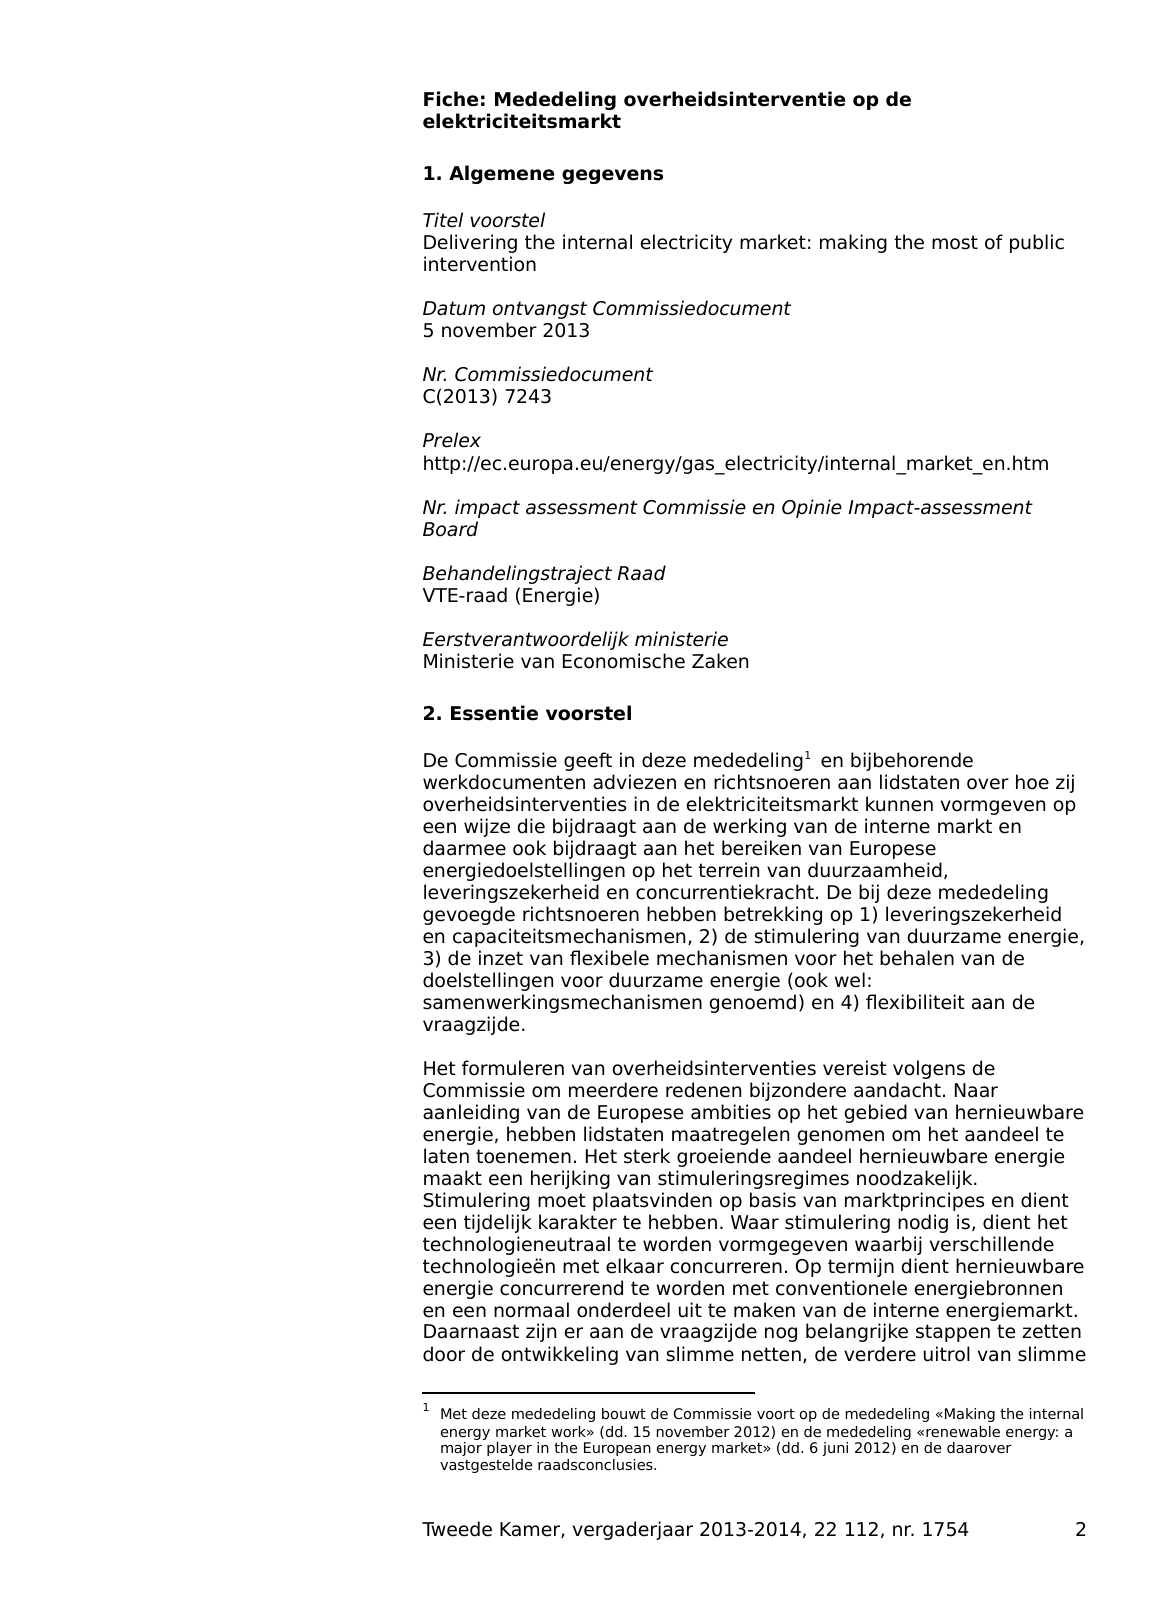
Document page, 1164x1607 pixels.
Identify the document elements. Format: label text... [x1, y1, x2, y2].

subtitle 2. Essentie voorstel [422, 703, 1087, 725]
text C(2013) 7243 [422, 386, 1087, 408]
text Titel voorstel [422, 210, 1087, 232]
text Nr. Commissiedocument [422, 364, 1087, 386]
text Datum ontvangst Commissiedocument [422, 298, 1087, 320]
text Prelex [422, 430, 1087, 452]
text http://ec.europa.eu/energy/gas_electricity/internal_market_en.htm [422, 452, 1087, 474]
text De Commissie geeft in deze mededeling en bijbehorende werkdocumenten adviezen en richtsnoeren aan lidstaten over hoe zij overheidsinterventies in de elektriciteitsmarkt kunnen vormgeven op een wijze die bijdraagt aan de werking van de interne markt en daarmee ook bijdraagt aan het bereiken van Europese energiedoelstellingen op het terrein van duurzaamheid, leveringszekerheid en concurrentiekracht. De bij deze mededeling gevoegde richtsnoeren hebben betrekking op 1) leveringszekerheid en capaciteitsmechanismen, 2) de stimulering van duurzame energie, 3) de inzet van flexibele mechanismen voor het behalen van de doelstellingen voor duurzame energie (ook wel: samenwerkingsmechanismen genoemd) en 4) flexibiliteit aan de vraagzijde. [422, 750, 1087, 1036]
text Eerstverantwoordelijk ministerie [422, 629, 1087, 651]
text Het formuleren van overheidsinterventies vereist volgens de Commissie om meerdere redenen bijzondere aandacht. Naar aanleiding van de Europese ambities op het gebied van hernieuwbare energie, hebben lidstaten maatregelen genomen om het aandeel te laten toenemen. Het sterk groeiende aandeel hernieuwbare energie maakt een herijking van stimuleringsregimes noodzakelijk. Stimulering moet plaatsvinden op basis van marktprincipes en dient een tijdelijk karakter te hebben. Waar stimulering nodig is, dient het technologieneutraal te worden vormgegeven waarbij verschillende technologieën met elkaar concurreren. Op termijn dient hernieuwbare energie concurrerend te worden met conventionele energiebronnen en een normaal onderdeel uit te maken van de interne energiemarkt. Daarnaast zijn er aan de vraagzijde nog belangrijke stappen te zetten door de ontwikkeling van slimme netten, de verdere uitrol van slimme [422, 1058, 1087, 1365]
text Ministerie van Economische Zaken [422, 651, 1087, 673]
text 5 november 2013 [422, 320, 1087, 342]
text Delivering the internal electricity market: making the most of public intervention [422, 232, 1087, 276]
subtitle 1. Algemene gegevens [422, 163, 1087, 185]
text Behandelingstraject Raad [422, 563, 1087, 585]
text Met deze mededeling bouwt de Commissie voort op de mededeling «Making the internal energy market work» (dd. 15 november 2012) en de mededeling «renewable energy: a major player in the European energy market» (dd. 6 juni 2012) en de daarover vastgestelde raadsconclusies. [422, 1402, 1087, 1474]
subtitle Fiche: Mededeling overheidsinterventie op de elektriciteitsmarkt [422, 89, 1087, 133]
text Nr. impact assessment Commissie en Opinie Impact-assessment Board [422, 497, 1087, 541]
text VTE-raad (Energie) [422, 585, 1087, 607]
